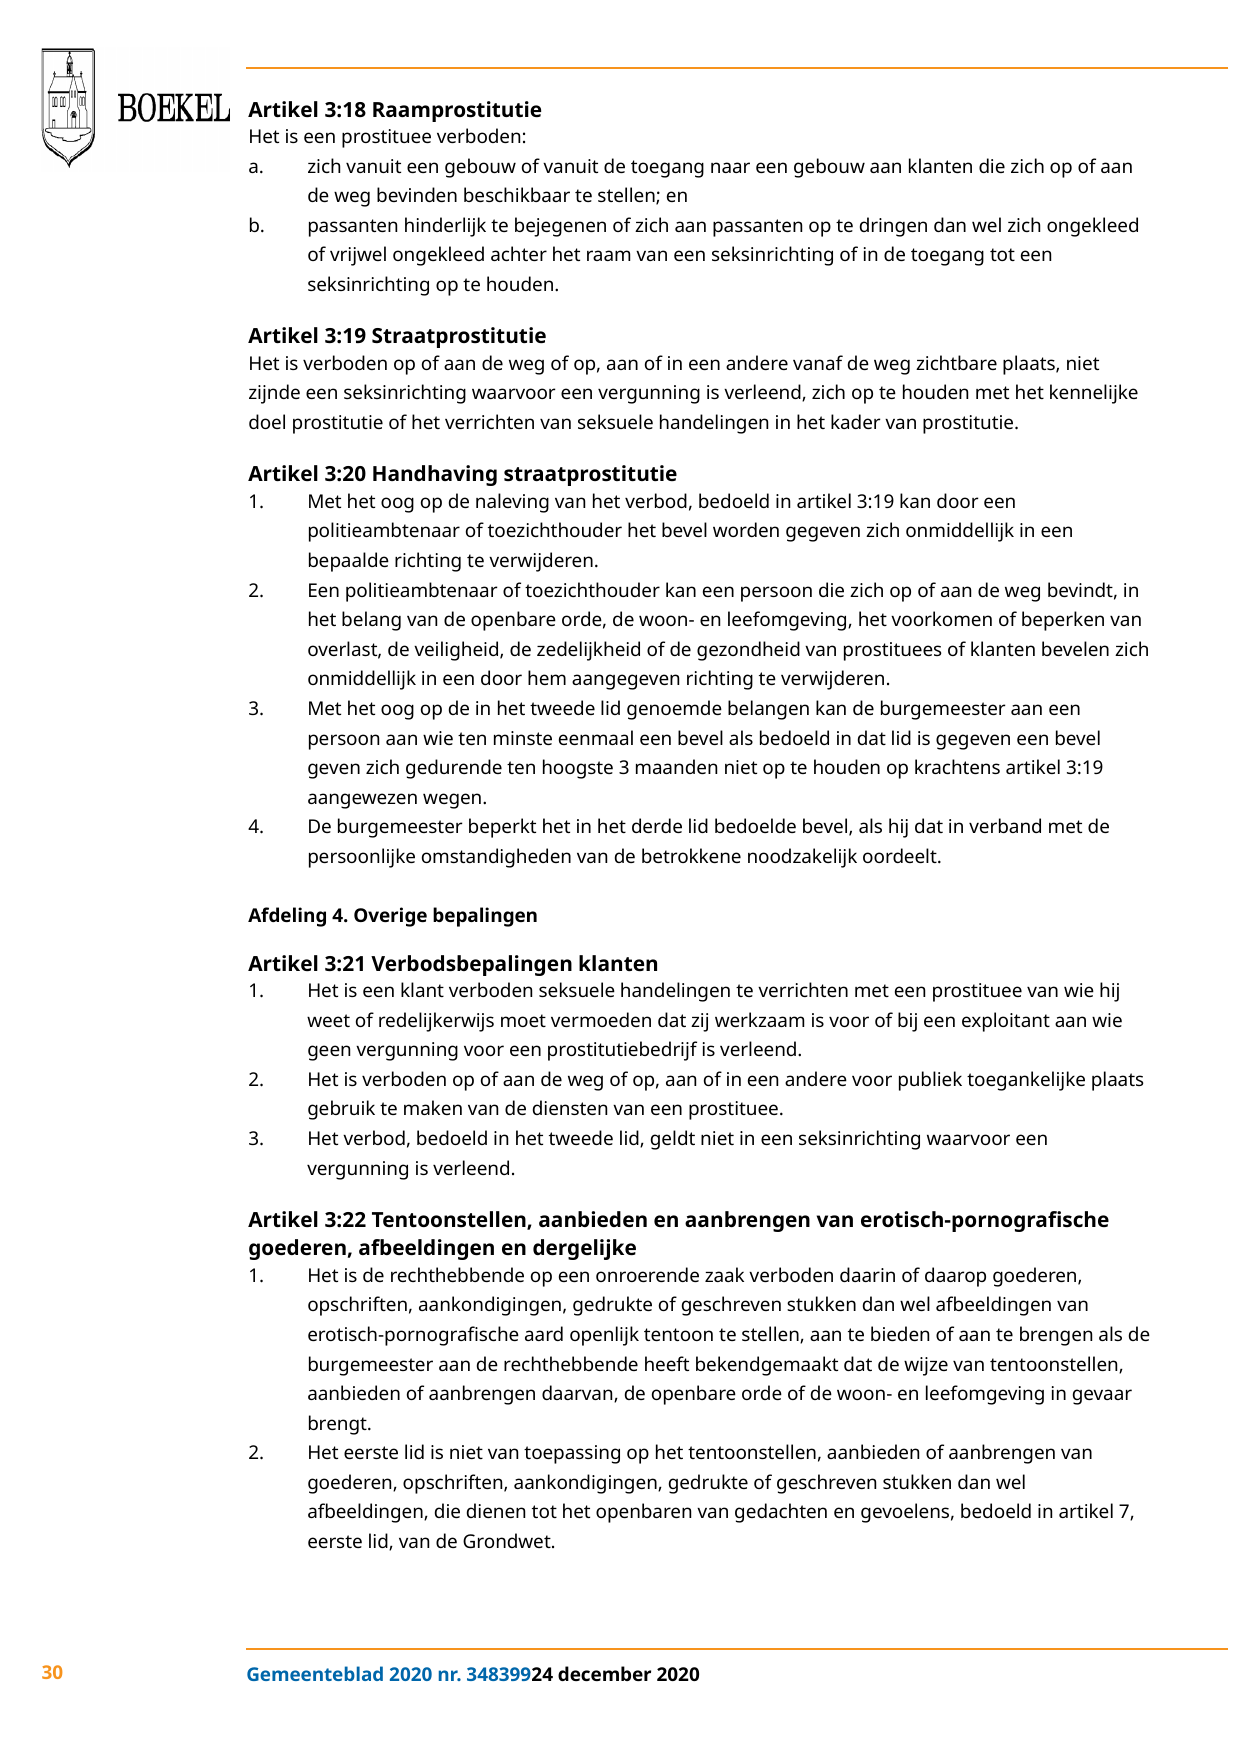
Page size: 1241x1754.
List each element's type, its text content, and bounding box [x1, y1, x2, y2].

list Het is verboden op of aan de weg of op, aan of in een andere voor publiek toegankelijke plaats gebruik te maken van de diensten van een prostituee. [248, 1066, 1152, 1121]
list zich vanuit een gebouw of vanuit de toegang naar een gebouw aan klanten die zich op of aan de weg bevinden beschikbaar te stellen; en [248, 153, 1152, 208]
picture [41, 47, 231, 172]
text Artikel 3:20 Handhaving straatprostitutie [248, 459, 1152, 488]
list Het verbod, bedoeld in het tweede lid, geldt niet in een seksinrichting waarvoor een vergunning is verleend. [248, 1125, 1152, 1180]
text Artikel 3:22 Tentoonstellen, aanbieden en aanbrengen van erotisch-pornografische goederen, afbeeldingen en dergelijke [248, 1205, 1152, 1262]
list Met het oog op de in het tweede lid genoemde belangen kan de burgemeester aan een persoon aan wie ten minste eenmaal een bevel als bedoeld in dat lid is gegeven een bevel geven zich gedurende ten hoogste 3 maanden niet op te houden op krachtens artikel 3:19 aangewezen wegen. [248, 695, 1152, 809]
text Artikel 3:19 Straatprostitutie [248, 322, 1152, 350]
text Het is verboden op of aan de weg of op, aan of in een andere vanaf de weg zichtbare plaats, niet zijnde een seksinrichting waarvoor een vergunning is verleend, zich op te houden met het kennelijke doel prostitutie of het verrichten van seksuele handelingen in het kader van prostitutie. [248, 350, 1152, 435]
text Artikel 3:18 Raamprostitutie [248, 95, 1152, 123]
list Een politieambtenaar of toezichthouder kan een persoon die zich op of aan de weg bevindt, in het belang van de openbare orde, de woon- en leefomgeving, het voorkomen of beperken van overlast, de veiligheid, de zedelijkheid of de gezondheid van prostituees of klanten bevelen zich onmiddellijk in een door hem aangegeven richting te verwijderen. [248, 577, 1152, 691]
text Het is een prostituee verboden: [248, 123, 1152, 149]
list Het eerste lid is niet van toepassing op het tentoonstellen, aanbieden of aanbrengen van goederen, opschriften, aankondigingen, gedrukte of geschreven stukken dan wel afbeeldingen, die dienen tot het openbaren van gedachten en gevoelens, bedoeld in artikel 7, eerste lid, van de Grondwet. [248, 1439, 1152, 1554]
list passanten hinderlijk te bejegenen of zich aan passanten op te dringen dan wel zich ongekleed of vrijwel ongekleed achter het raam van een seksinrichting of in de toegang tot een seksinrichting op te houden. [248, 212, 1152, 297]
text Afdeling 4. Overige bepalingen [248, 902, 1152, 928]
list Het is de rechthebbende op een onroerende zaak verboden daarin of daarop goederen, opschriften, aankondigingen, gedrukte of geschreven stukken dan wel afbeeldingen van erotisch-pornografische aard openlijk tentoon te stellen, aan te bieden of aan te brengen als de burgemeester aan de rechthebbende heeft bekendgemaakt dat de wijze van tentoonstellen, aanbieden of aanbrengen daarvan, de openbare orde of de woon- en leefomgeving in gevaar brengt. [248, 1262, 1152, 1436]
list Het is een klant verboden seksuele handelingen te verrichten met een prostituee van wie hij weet of redelijkerwijs moet vermoeden dat zij werkzaam is voor of bij een exploitant aan wie geen vergunning voor een prostitutiebedrijf is verleend. [248, 977, 1152, 1062]
list Met het oog op de naleving van het verbod, bedoeld in artikel 3:19 kan door een politieambtenaar of toezichthouder het bevel worden gegeven zich onmiddellijk in een bepaalde richting te verwijderen. [248, 488, 1152, 573]
text Artikel 3:21 Verbodsbepalingen klanten [248, 949, 1152, 977]
list De burgemeester beperkt het in het derde lid bedoelde bevel, als hij dat in verband met de persoonlijke omstandigheden van de betrokkene noodzakelijk oordeelt. [248, 813, 1152, 869]
